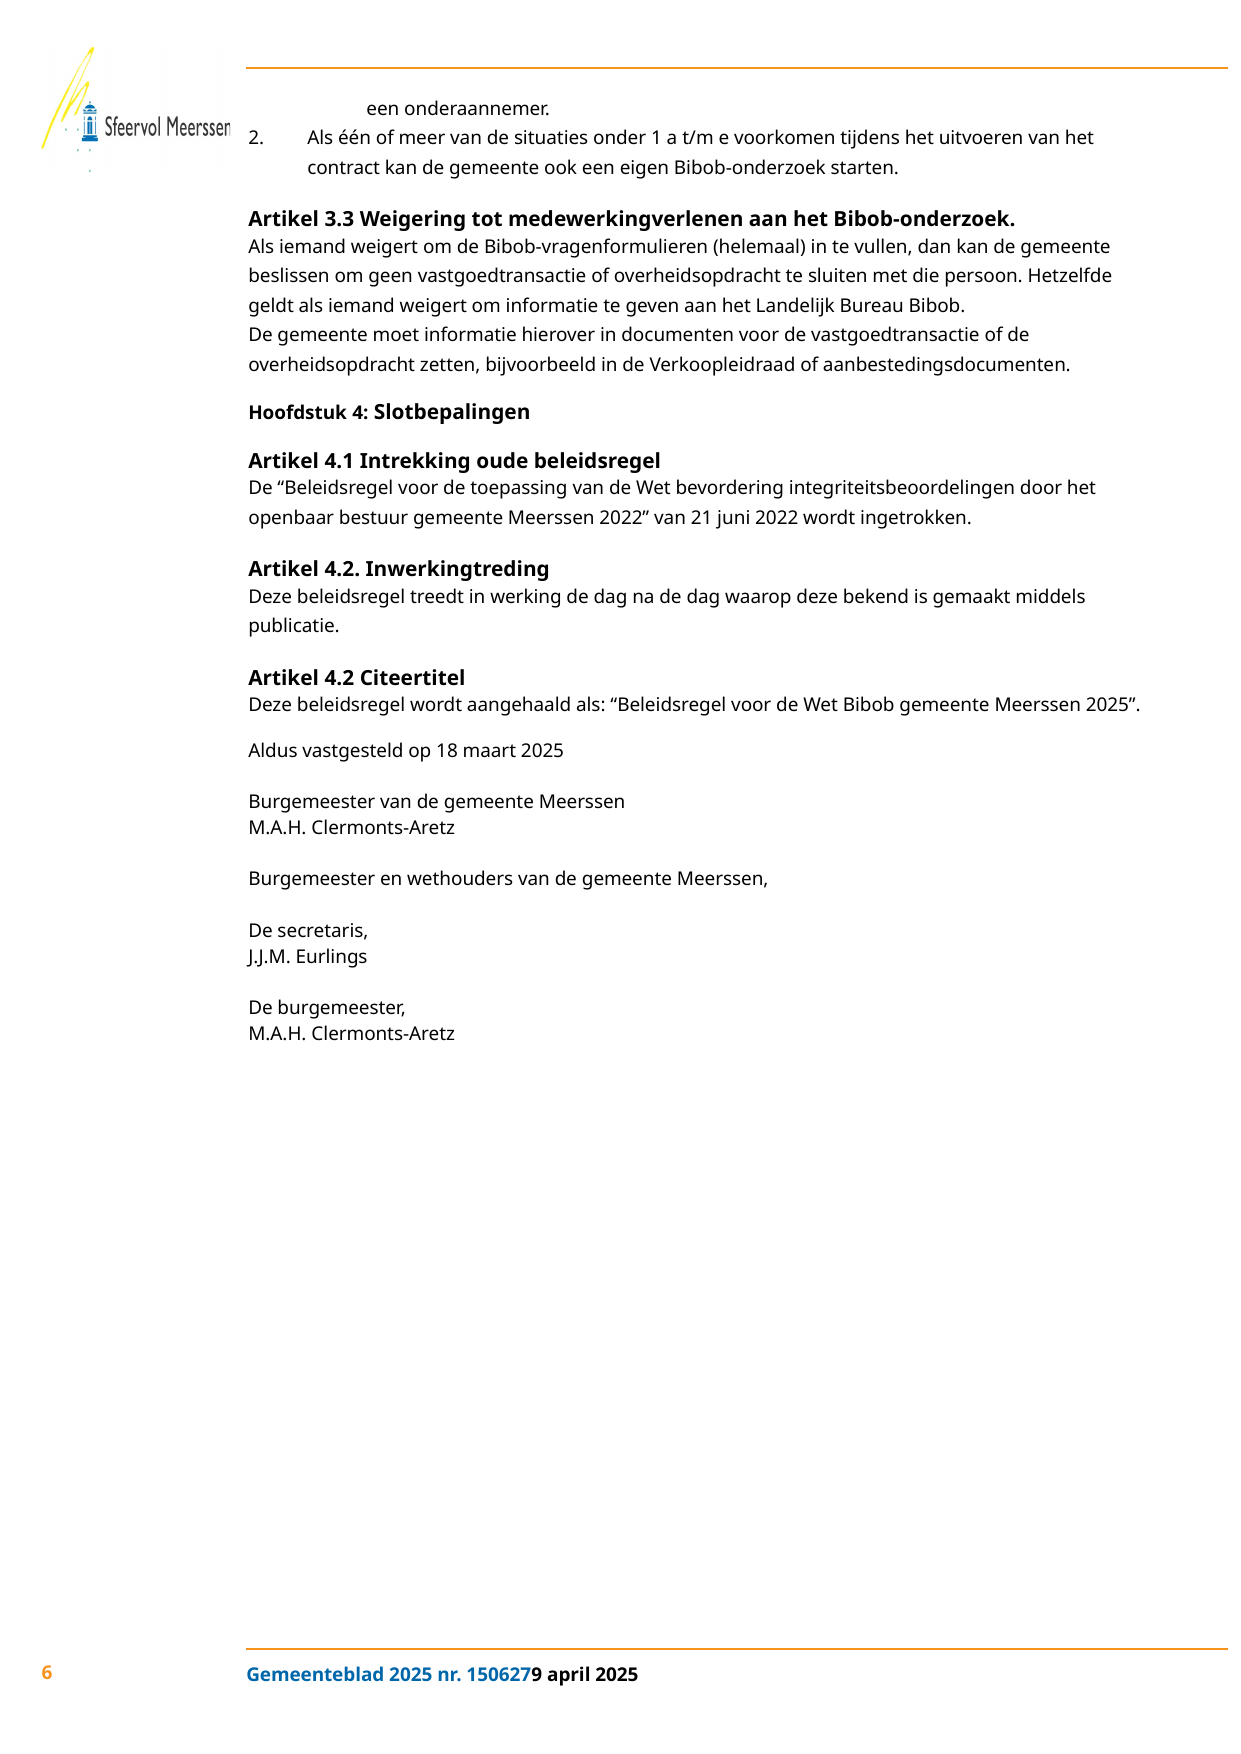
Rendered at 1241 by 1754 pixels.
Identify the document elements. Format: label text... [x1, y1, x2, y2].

text Artikel 4.2 Citeertitel [248, 663, 1152, 691]
text De “Beleidsregel voor de toepassing van de Wet bevordering integriteitsbeoordelingen door het openbaar bestuur gemeente Meerssen 2022” van 21 juni 2022 wordt ingetrokken. [248, 474, 1152, 530]
text De gemeente moet informatie hierover in documenten voor de vastgoedtransactie of de overheidsopdracht zetten, bijvoorbeeld in de Verkoopleidraad of aanbestedingsdocumenten. [248, 322, 1152, 377]
text Hoofdstuk 4: Slotbepalingen [248, 397, 1152, 425]
text Artikel 4.1 Intrekking oude beleidsregel [248, 446, 1152, 474]
text Aldus vastgesteld op 18 maart 2025 [248, 737, 1152, 763]
text Burgemeester en wethouders van de gemeente Meerssen, [248, 866, 1152, 891]
text Burgemeester van de gemeente Meerssen [248, 788, 1152, 814]
text M.A.H. Clermonts-Aretz [248, 1020, 1152, 1046]
list een onderaannemer. [307, 95, 1152, 121]
text De burgemeester, [248, 994, 1152, 1020]
text Artikel 3.3 Weigering tot medewerkingverlenen aan het Bibob-onderzoek. [248, 204, 1152, 233]
text De secretaris, [248, 917, 1152, 943]
picture [41, 47, 231, 172]
text Als iemand weigert om de Bibob-vragenformulieren (helemaal) in te vullen, dan kan de gemeente beslissen om geen vastgoedtransactie of overheidsopdracht te sluiten met die persoon. Hetzelfde geldt als iemand weigert om informatie te geven aan het Landelijk Bureau Bibob. [248, 233, 1152, 318]
text Deze beleidsregel wordt aangehaald als: “Beleidsregel voor de Wet Bibob gemeente Meerssen 2025”. [248, 691, 1152, 717]
text J.J.M. Eurlings [248, 943, 1152, 968]
list Als één of meer van de situaties onder 1 a t/m e voorkomen tijdens het uitvoeren van het contract kan de gemeente ook een eigen Bibob-onderzoek starten. [248, 124, 1152, 180]
text Artikel 4.2. Inwerkingtreding [248, 554, 1152, 583]
text M.A.H. Clermonts-Aretz [248, 814, 1152, 840]
text Deze beleidsregel treedt in werking de dag na de dag waarop deze bekend is gemaakt middels publicatie. [248, 583, 1152, 638]
